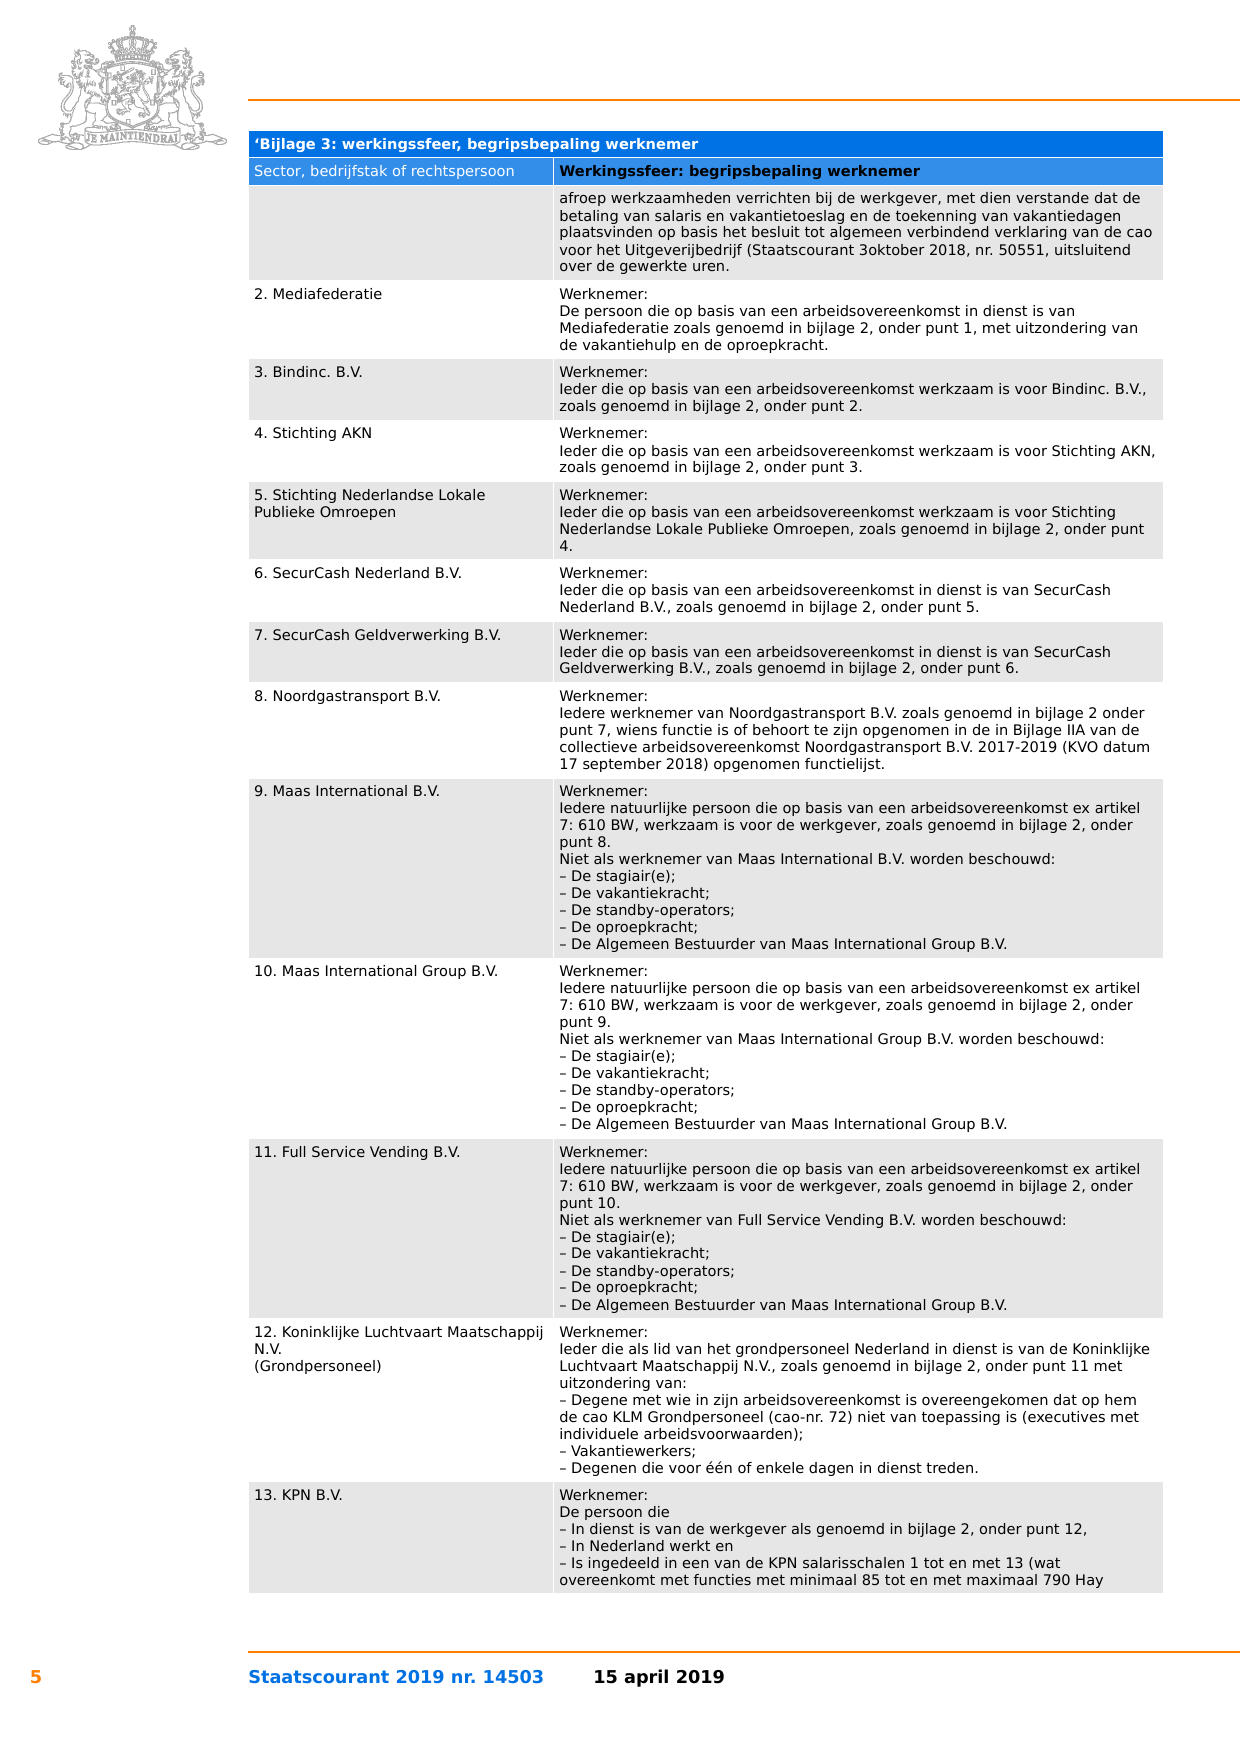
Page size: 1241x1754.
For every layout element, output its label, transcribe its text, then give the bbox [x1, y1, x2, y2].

table_cell Werknemer: Ieder die op basis van een arbeidsovereenkomst in dienst is van SecurCash Geldverwerking B.V., zoals genoemd in bijlage 2, onder punt 6. [554, 622, 1163, 682]
table_cell Werknemer: Iedere natuurlijke persoon die op basis van een arbeidsovereenkomst ex artikel 7: 610 BW, werkzaam is voor de werkgever, zoals genoemd in bijlage 2, onder punt 9. Niet als werknemer van Maas International Group B.V. worden beschouwd: – De stagiair(e); – De vakantiekracht; – De standby-operators; – De oproepkracht; – De Algemeen Bestuurder van Maas International Group B.V. [554, 959, 1163, 1138]
table_cell Werknemer: Iedere werknemer van Noordgastransport B.V. zoals genoemd in bijlage 2 onder punt 7, wiens functie is of behoort te zijn opgenomen in de in Bijlage IIA van de collectieve arbeidsovereenkomst Noordgastransport B.V. 2017-2019 (KVO datum 17 september 2018) opgenomen functielijst. [554, 683, 1163, 777]
table_cell 6. SecurCash Nederland B.V. [249, 560, 553, 621]
table_cell Werknemer: Ieder die op basis van een arbeidsovereenkomst werkzaam is voor Bindinc. B.V., zoals genoemd in bijlage 2, onder punt 2. [554, 359, 1163, 420]
table_cell Werknemer: Ieder die op basis van een arbeidsovereenkomst in dienst is van SecurCash Nederland B.V., zoals genoemd in bijlage 2, onder punt 5. [554, 560, 1163, 621]
table_header ‘Bijlage 3: werkingssfeer, begripsbepaling werknemer [249, 131, 1163, 157]
table_cell 8. Noordgastransport B.V. [249, 683, 553, 777]
table_cell Werknemer: Ieder die als lid van het grondpersoneel Nederland in dienst is van de Koninklijke Luchtvaart Maatschappij N.V., zoals genoemd in bijlage 2, onder punt 11 met uitzondering van: – Degene met wie in zijn arbeidsovereenkomst is overeengekomen dat op hem de cao KLM Grondpersoneel (cao-nr. 72) niet van toepassing is (executives met individuele arbeidsvoorwaarden); – Vakantiewerkers; – Degenen die voor één of enkele dagen in dienst treden. [554, 1319, 1163, 1481]
table_cell 5. Stichting Nederlandse Lokale Publieke Omroepen [249, 482, 553, 559]
table_cell Werkingssfeer: begripsbepaling werknemer [554, 158, 1163, 185]
table_cell 2. Mediafederatie [249, 281, 553, 358]
table_cell 9. Maas International B.V. [249, 779, 553, 958]
table_cell 10. Maas International Group B.V. [249, 959, 553, 1138]
table_cell afroep werkzaamheden verrichten bij de werkgever, met dien verstande dat de betaling van salaris en vakantietoeslag en de toekenning van vakantiedagen plaatsvinden op basis het besluit tot algemeen verbindend verklaring van de cao voor het Uitgeverijbedrijf (Staatscourant 3oktober 2018, nr. 50551, uitsluitend over de gewerkte uren. [554, 186, 1163, 280]
table_cell Werknemer: De persoon die op basis van een arbeidsovereenkomst in dienst is van Mediafederatie zoals genoemd in bijlage 2, onder punt 1, met uitzondering van de vakantiehulp en de oproepkracht. [554, 281, 1163, 358]
picture [38, 25, 227, 150]
table_cell 3. Bindinc. B.V. [249, 359, 553, 420]
table_cell Werknemer: Ieder die op basis van een arbeidsovereenkomst werkzaam is voor Stichting Nederlandse Lokale Publieke Omroepen, zoals genoemd in bijlage 2, onder punt 4. [554, 482, 1163, 559]
table_cell 4. Stichting AKN [249, 421, 553, 481]
table_cell [249, 186, 553, 280]
table_cell 7. SecurCash Geldverwerking B.V. [249, 622, 553, 682]
table_cell Werknemer: Iedere natuurlijke persoon die op basis van een arbeidsovereenkomst ex artikel 7: 610 BW, werkzaam is voor de werkgever, zoals genoemd in bijlage 2, onder punt 8. Niet als werknemer van Maas International B.V. worden beschouwd: – De stagiair(e); – De vakantiekracht; – De standby-operators; – De oproepkracht; – De Algemeen Bestuurder van Maas International Group B.V. [554, 779, 1163, 958]
table_cell 13. KPN B.V. [249, 1482, 553, 1593]
table_cell Werknemer: Iedere natuurlijke persoon die op basis van een arbeidsovereenkomst ex artikel 7: 610 BW, werkzaam is voor de werkgever, zoals genoemd in bijlage 2, onder punt 10. Niet als werknemer van Full Service Vending B.V. worden beschouwd: – De stagiair(e); – De vakantiekracht; – De standby-operators; – De oproepkracht; – De Algemeen Bestuurder van Maas International Group B.V. [554, 1139, 1163, 1318]
table_cell 11. Full Service Vending B.V. [249, 1139, 553, 1318]
table_cell Werknemer: De persoon die – In dienst is van de werkgever als genoemd in bijlage 2, onder punt 12, – In Nederland werkt en – Is ingedeeld in een van de KPN salarisschalen 1 tot en met 13 (wat overeenkomt met functies met minimaal 85 tot en met maximaal 790 Hay [554, 1482, 1163, 1593]
table_cell 12. Koninklijke Luchtvaart Maatschappij N.V. (Grondpersoneel) [249, 1319, 553, 1481]
table_cell Sector, bedrijfstak of rechtspersoon [249, 158, 553, 185]
table_cell Werknemer: Ieder die op basis van een arbeidsovereenkomst werkzaam is voor Stichting AKN, zoals genoemd in bijlage 2, onder punt 3. [554, 421, 1163, 481]
